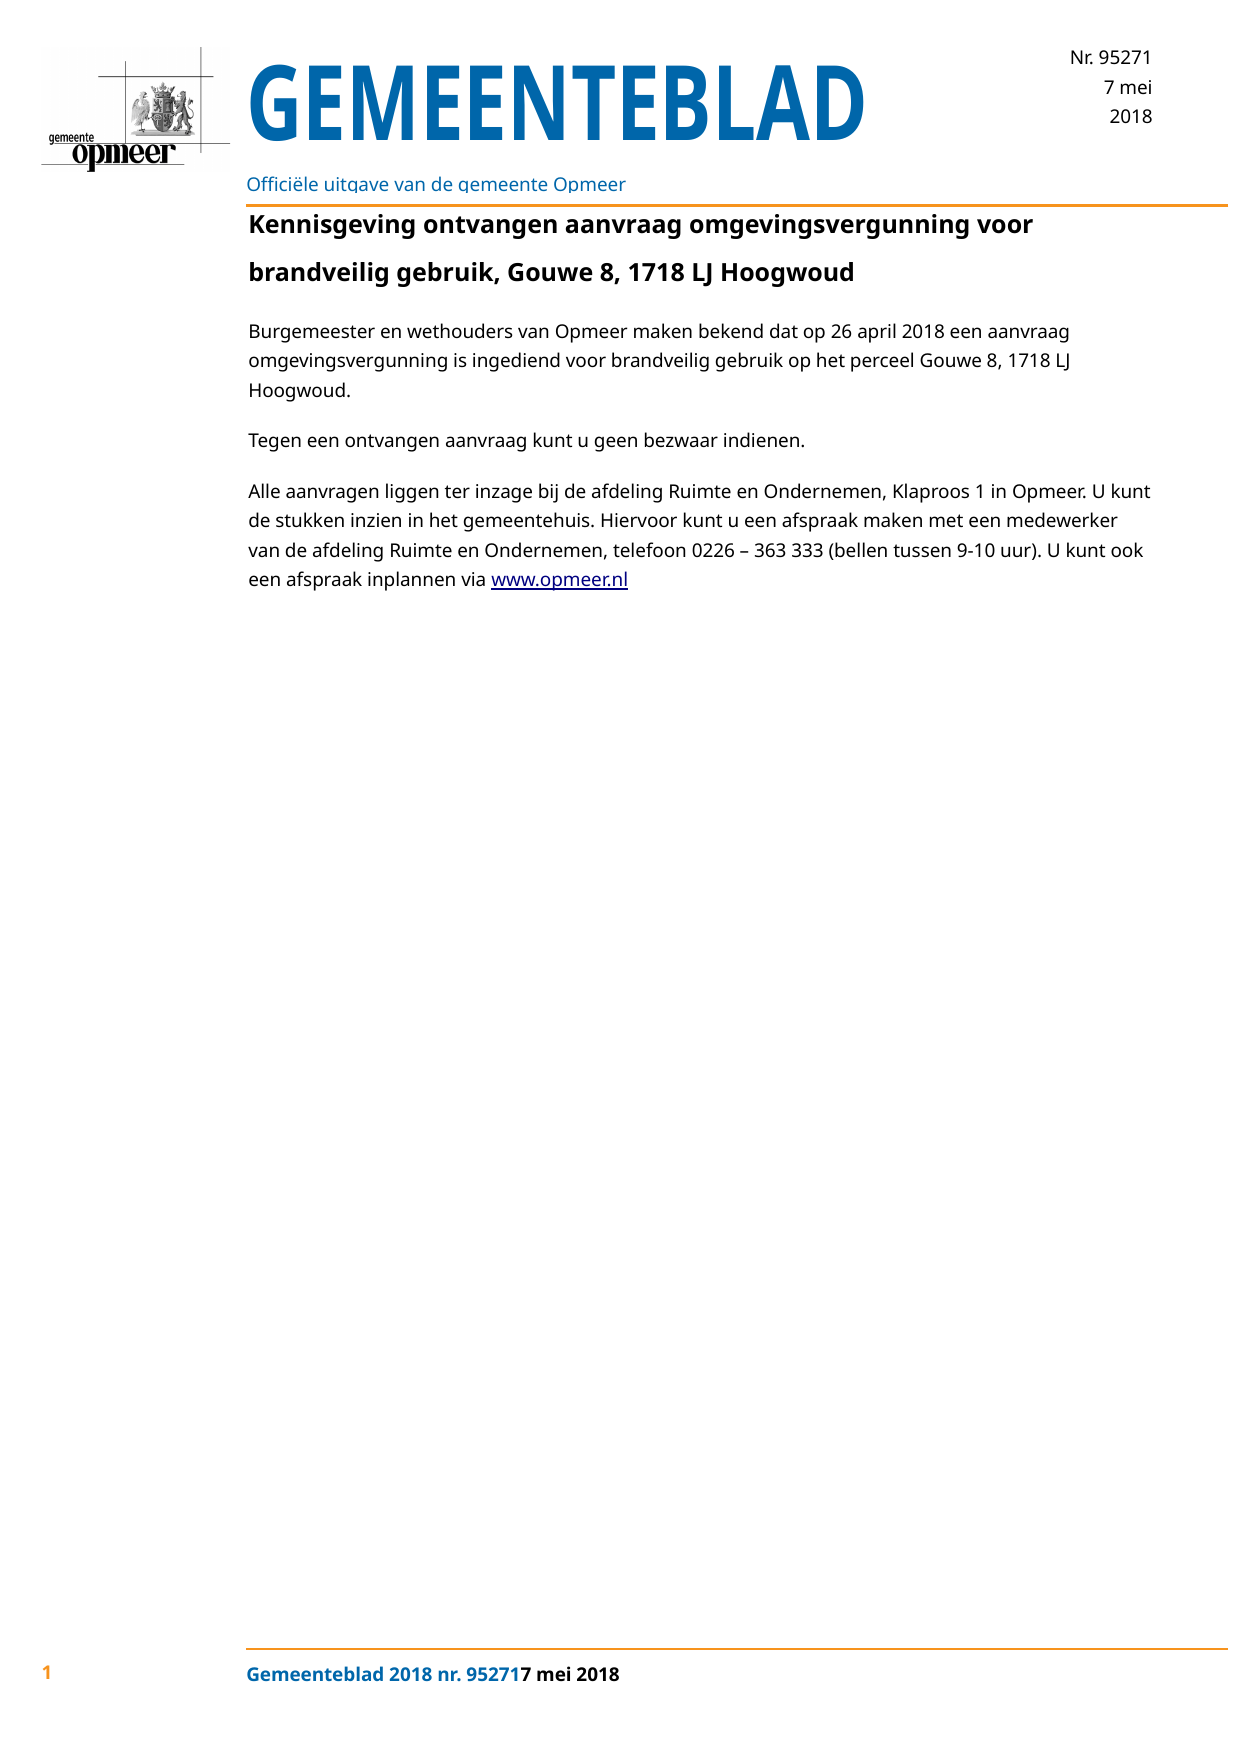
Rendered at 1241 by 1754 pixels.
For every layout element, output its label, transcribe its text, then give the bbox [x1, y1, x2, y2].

picture [41, 47, 231, 172]
text Alle aanvragen liggen ter inzage bij de afdeling Ruimte en Ondernemen, Klaproos 1 in Opmeer. U kunt de stukken inzien in het gemeentehuis. Hiervoor kunt u een afspraak maken met een medewerker van de afdeling Ruimte en Ondernemen, telefoon 0226 – 363 333 (bellen tussen 9-10 uur). U kunt ook een afspraak inplannen via www.opmeer.nl [248, 478, 1152, 592]
text Kennisgeving ontvangen aanvraag omgevingsvergunning voor brandveilig gebruik, Gouwe 8, 1718 LJ Hoogwoud [248, 207, 1152, 288]
text Burgemeester en wethouders van Opmeer maken bekend dat op 26 april 2018 een aanvraag omgevingsvergunning is ingediend voor brandveilig gebruik op het perceel Gouwe 8, 1718 LJ Hoogwoud. [248, 318, 1152, 403]
text Tegen een ontvangen aanvraag kunt u geen bezwaar indienen. [248, 427, 1152, 453]
